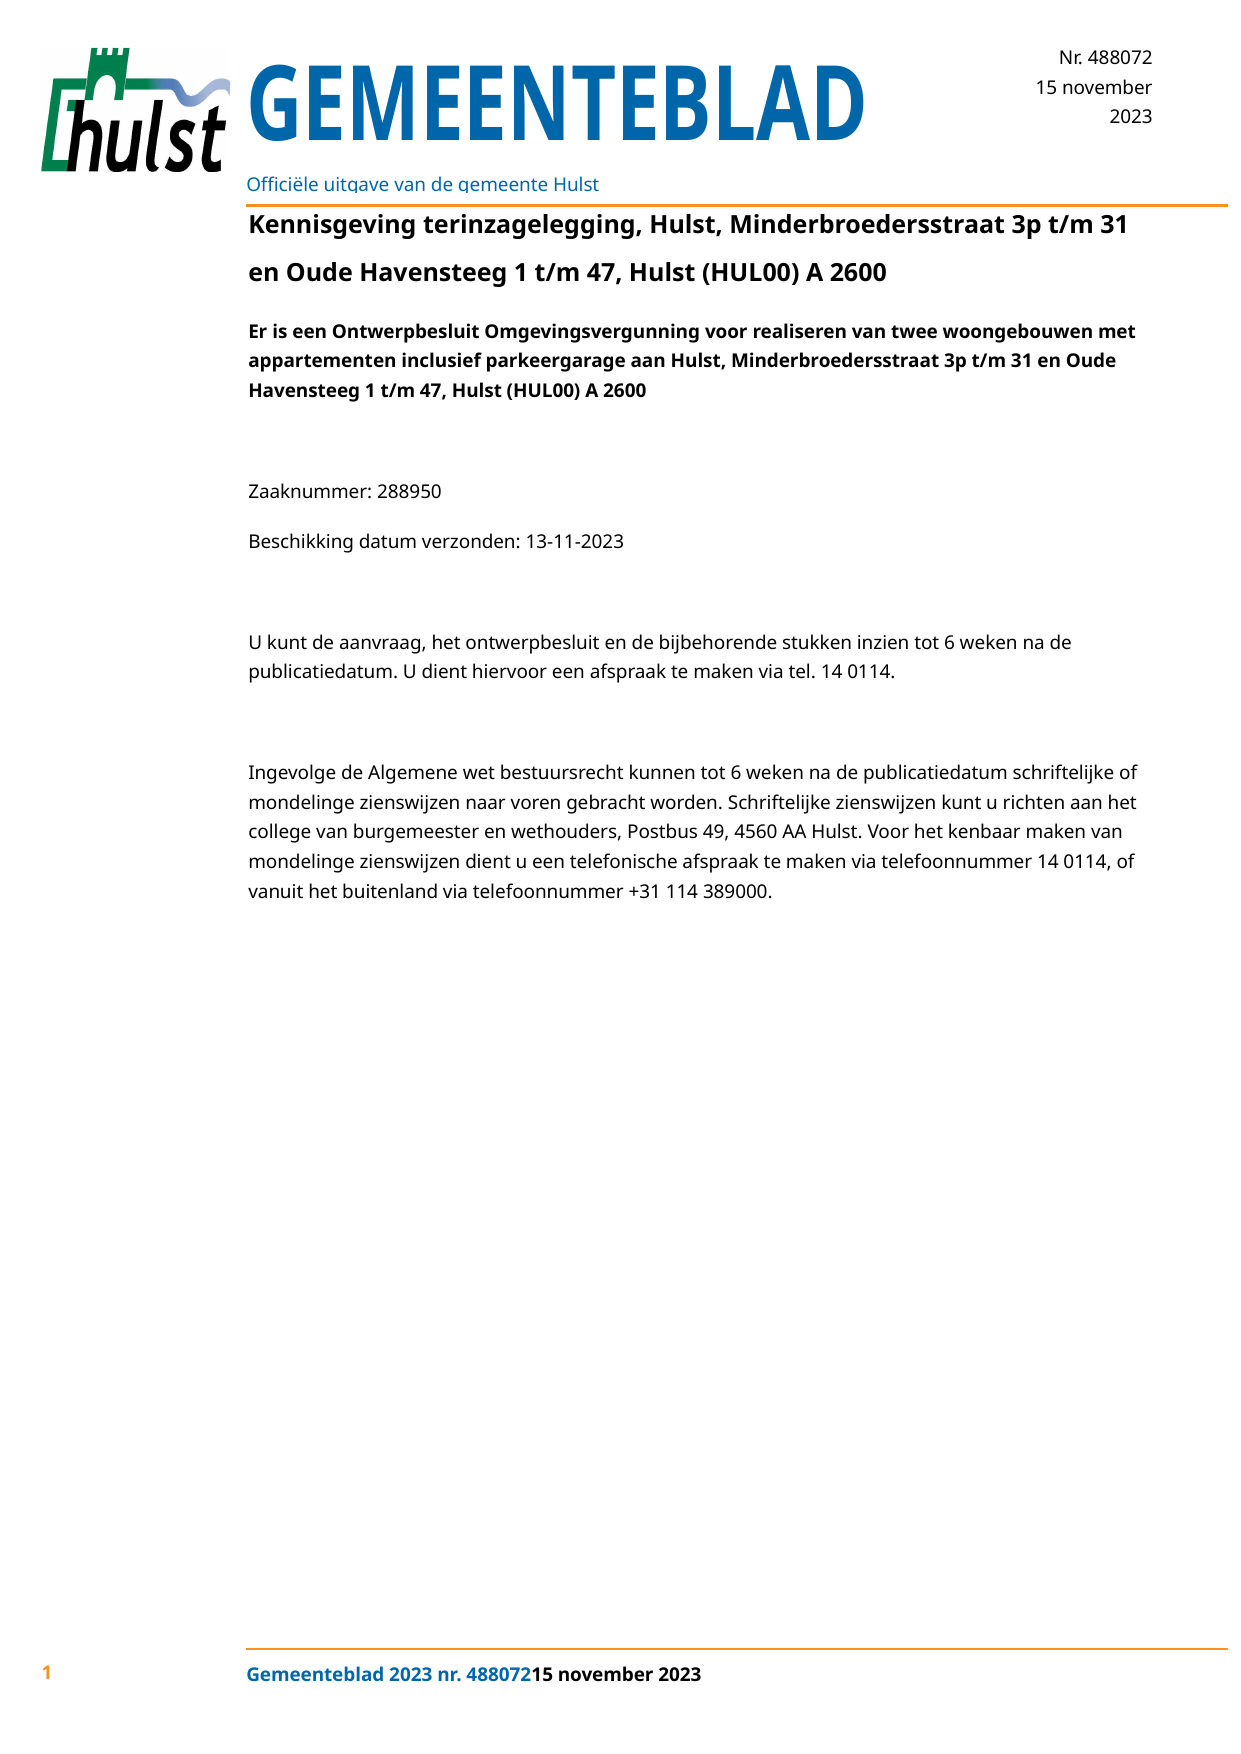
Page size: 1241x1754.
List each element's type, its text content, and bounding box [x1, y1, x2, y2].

text Kennisgeving terinzagelegging, Hulst, Minderbroedersstraat 3p t/m 31 en Oude Havensteeg 1 t/m 47, Hulst (HUL00) A 2600 [248, 207, 1152, 288]
text Zaaknummer: 288950 [248, 478, 1152, 504]
text Er is een Ontwerpbesluit Omgevingsvergunning voor realiseren van twee woongebouwen met appartementen inclusief parkeergarage aan Hulst, Minderbroedersstraat 3p t/m 31 en Oude Havensteeg 1 t/m 47, Hulst (HUL00) A 2600 [248, 318, 1152, 403]
text Ingevolge de Algemene wet bestuursrecht kunnen tot 6 weken na de publicatiedatum schriftelijke of mondelinge zienswijzen naar voren gebracht worden. Schriftelijke zienswijzen kunt u richten aan het college van burgemeester en wethouders, Postbus 49, 4560 AA Hulst. Voor het kenbaar maken van mondelinge zienswijzen dient u een telefonische afspraak te maken via telefoonnummer 14 0114, of vanuit het buitenland via telefoonnummer +31 114 389000. [248, 759, 1152, 904]
text Beschikking datum verzonden: 13-11-2023 [248, 528, 1152, 554]
text U kunt de aanvraag, het ontwerpbesluit en de bijbehorende stukken inzien tot 6 weken na de publicatiedatum. U dient hiervoor een afspraak te maken via tel. 14 0114. [248, 629, 1152, 684]
picture [41, 47, 231, 172]
